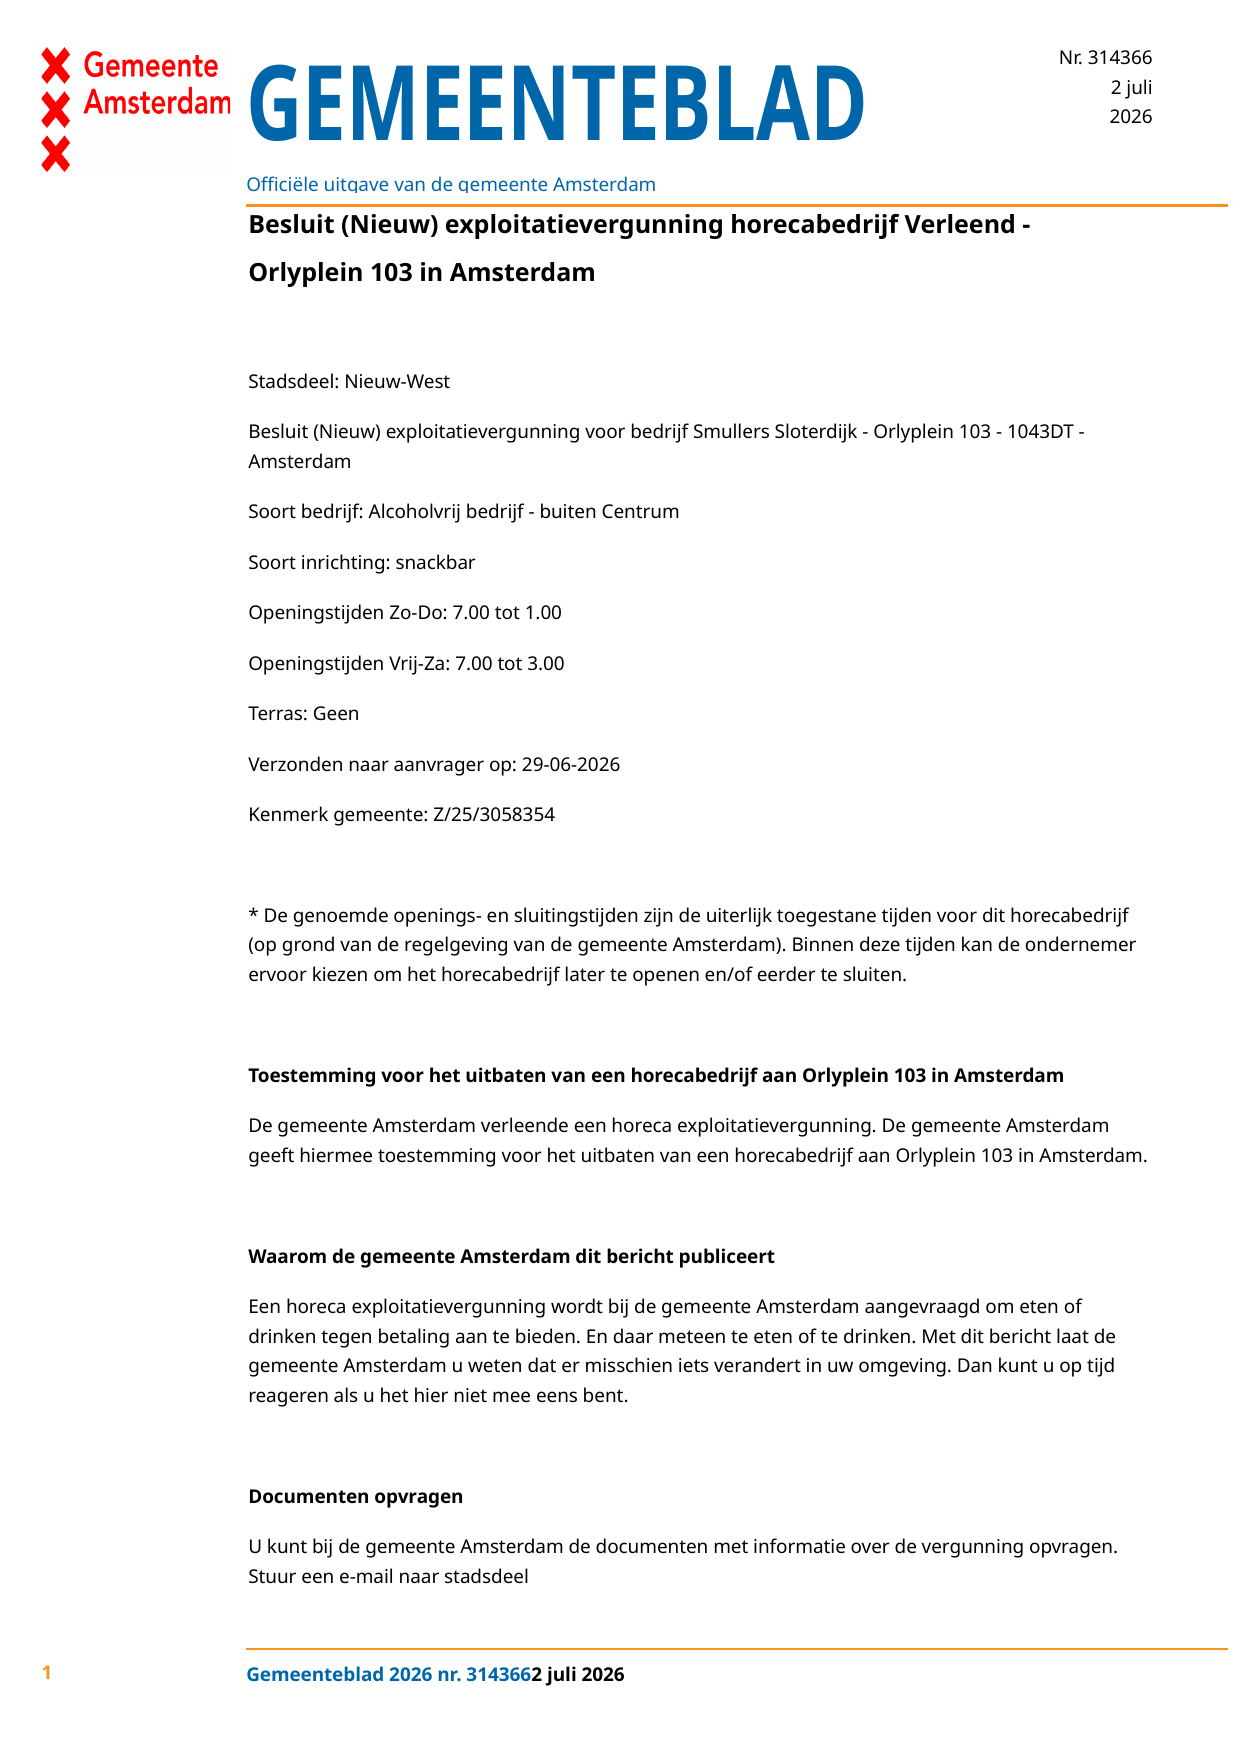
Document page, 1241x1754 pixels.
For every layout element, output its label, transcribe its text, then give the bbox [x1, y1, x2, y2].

text Soort bedrijf: Alcoholvrij bedrijf - buiten Centrum [248, 499, 1152, 524]
picture [41, 47, 231, 172]
text Stadsdeel: Nieuw-West [248, 368, 1152, 394]
text * De genoemde openings- en sluitingstijden zijn de uiterlijk toegestane tijden voor dit horecabedrijf (op grond van de regelgeving van de gemeente Amsterdam). Binnen deze tijden kan de ondernemer ervoor kiezen om het horecabedrijf later te openen en/of eerder te sluiten. [248, 902, 1152, 987]
text Kenmerk gemeente: Z/25/3058354 [248, 801, 1152, 827]
text Openingstijden Vrij-Za: 7.00 tot 3.00 [248, 650, 1152, 676]
text Toestemming voor het uitbaten van een horecabedrijf aan Orlyplein 103 in Amsterdam [248, 1062, 1152, 1088]
text De gemeente Amsterdam verleende een horeca exploitatievergunning. De gemeente Amsterdam geeft hiermee toestemming voor het uitbaten van een horecabedrijf aan Orlyplein 103 in Amsterdam. [248, 1112, 1152, 1168]
text Documenten opvragen [248, 1483, 1152, 1509]
text Een horeca exploitatievergunning wordt bij de gemeente Amsterdam aangevraagd om eten of drinken tegen betaling aan te bieden. En daar meteen te eten of te drinken. Met dit bericht laat de gemeente Amsterdam u weten dat er misschien iets verandert in uw omgeving. Dan kunt u op tijd reageren als u het hier niet mee eens bent. [248, 1293, 1152, 1408]
text U kunt bij de gemeente Amsterdam de documenten met informatie over de vergunning opvragen. Stuur een e-mail naar stadsdeel [248, 1533, 1152, 1589]
text Verzonden naar aanvrager op: 29-06-2026 [248, 751, 1152, 777]
text Terras: Geen [248, 700, 1152, 726]
text Soort inrichting: snackbar [248, 549, 1152, 575]
text Besluit (Nieuw) exploitatievergunning voor bedrijf Smullers Sloterdijk - Orlyplein 103 - 1043DT - Amsterdam [248, 419, 1152, 474]
text Besluit (Nieuw) exploitatievergunning horecabedrijf Verleend - Orlyplein 103 in Amsterdam [248, 207, 1152, 288]
text Waarom de gemeente Amsterdam dit bericht publiceert [248, 1243, 1152, 1269]
text Openingstijden Zo-Do: 7.00 tot 1.00 [248, 599, 1152, 625]
